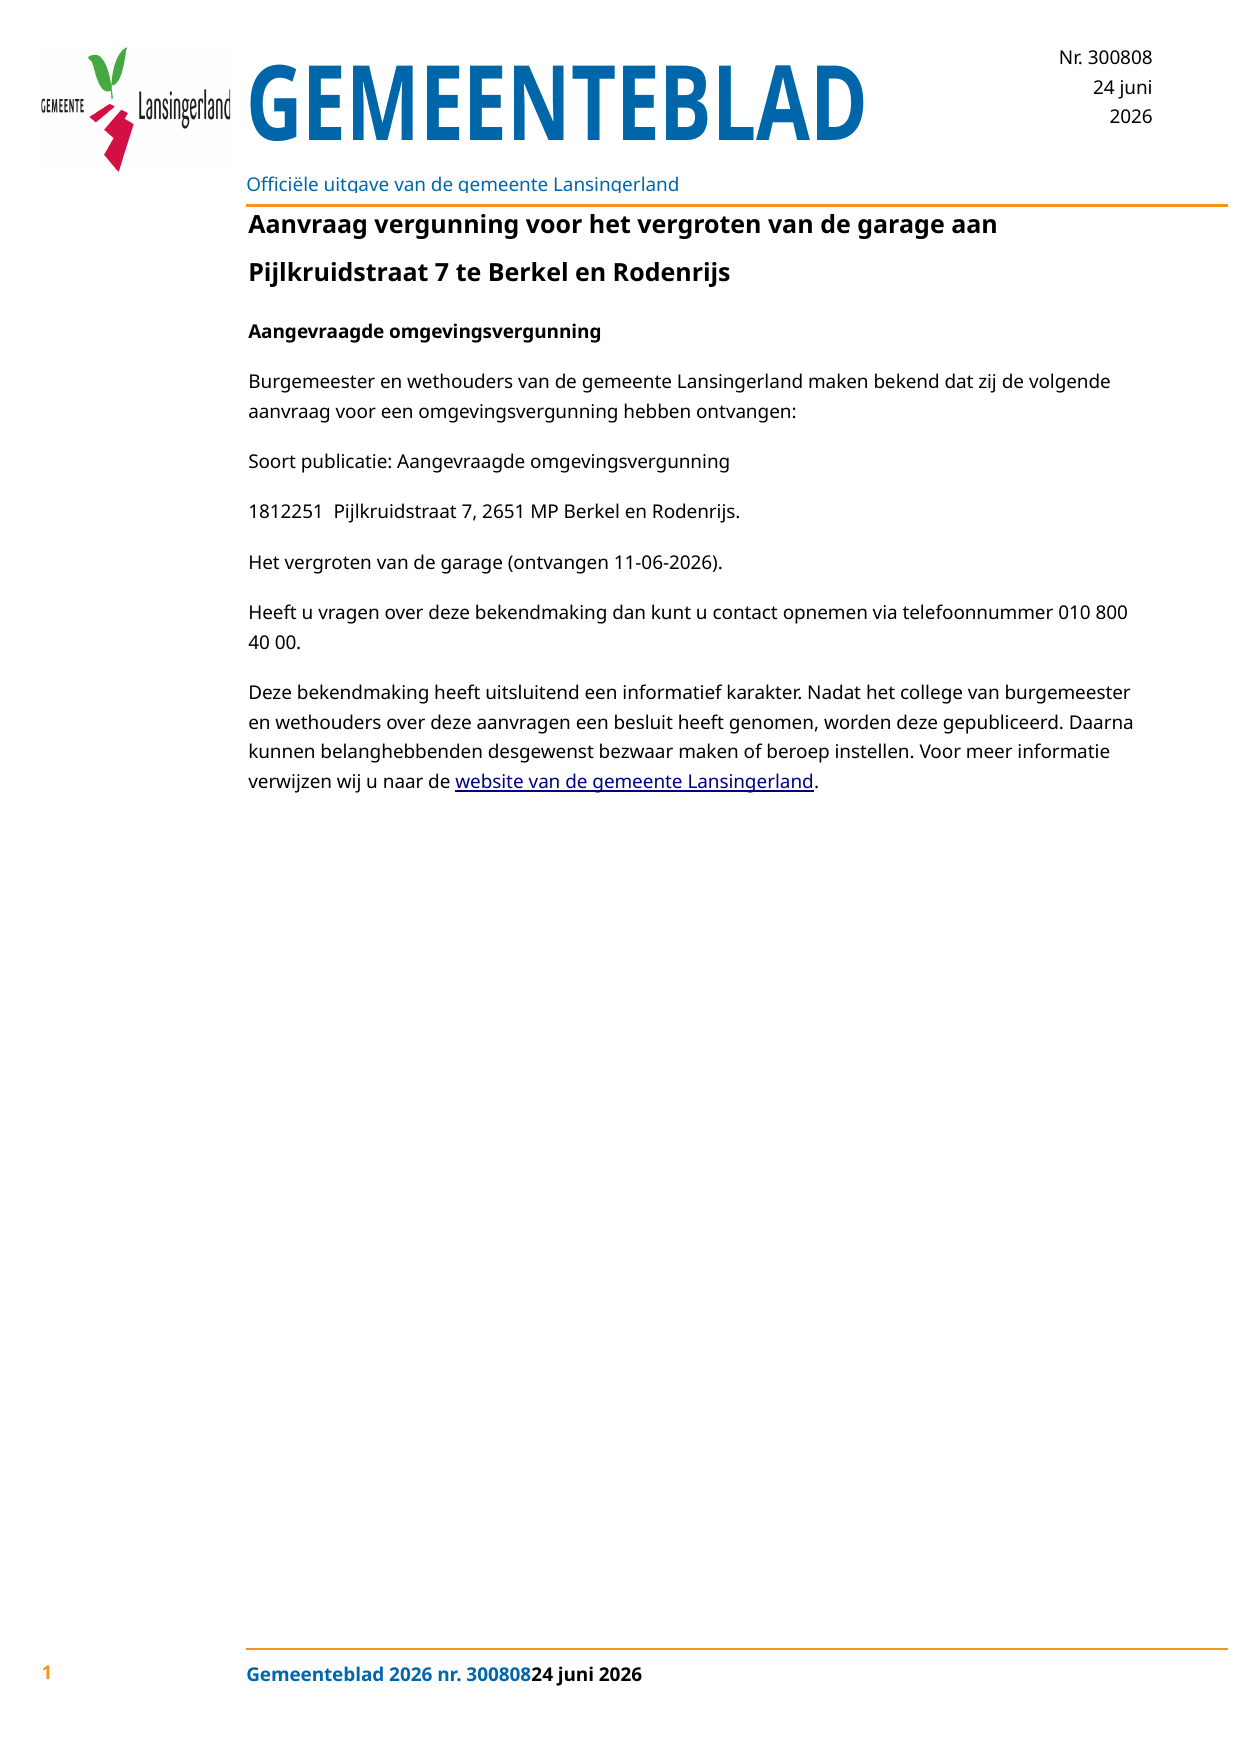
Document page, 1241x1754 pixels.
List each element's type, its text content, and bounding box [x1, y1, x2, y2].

picture [41, 47, 231, 172]
text Het vergroten van de garage (ontvangen 11-06-2026). [248, 549, 1152, 575]
text Aangevraagde omgevingsvergunning [248, 318, 1152, 344]
text Soort publicatie: Aangevraagde omgevingsvergunning [248, 448, 1152, 474]
text Aanvraag vergunning voor het vergroten van de garage aan Pijlkruidstraat 7 te Berkel en Rodenrijs [248, 207, 1152, 288]
text Heeft u vragen over deze bekendmaking dan kunt u contact opnemen via telefoonnummer 010 800 40 00. [248, 599, 1152, 655]
text 1812251 Pijlkruidstraat 7, 2651 MP Berkel en Rodenrijs. [248, 499, 1152, 524]
text Burgemeester en wethouders van de gemeente Lansingerland maken bekend dat zij de volgende aanvraag voor een omgevingsvergunning hebben ontvangen: [248, 368, 1152, 424]
text Deze bekendmaking heeft uitsluitend een informatief karakter. Nadat het college van burgemeester en wethouders over deze aanvragen een besluit heeft genomen, worden deze gepubliceerd. Daarna kunnen belanghebbenden desgewenst bezwaar maken of beroep instellen. Voor meer informatie verwijzen wij u naar de website van de gemeente Lansingerland. [248, 679, 1152, 794]
